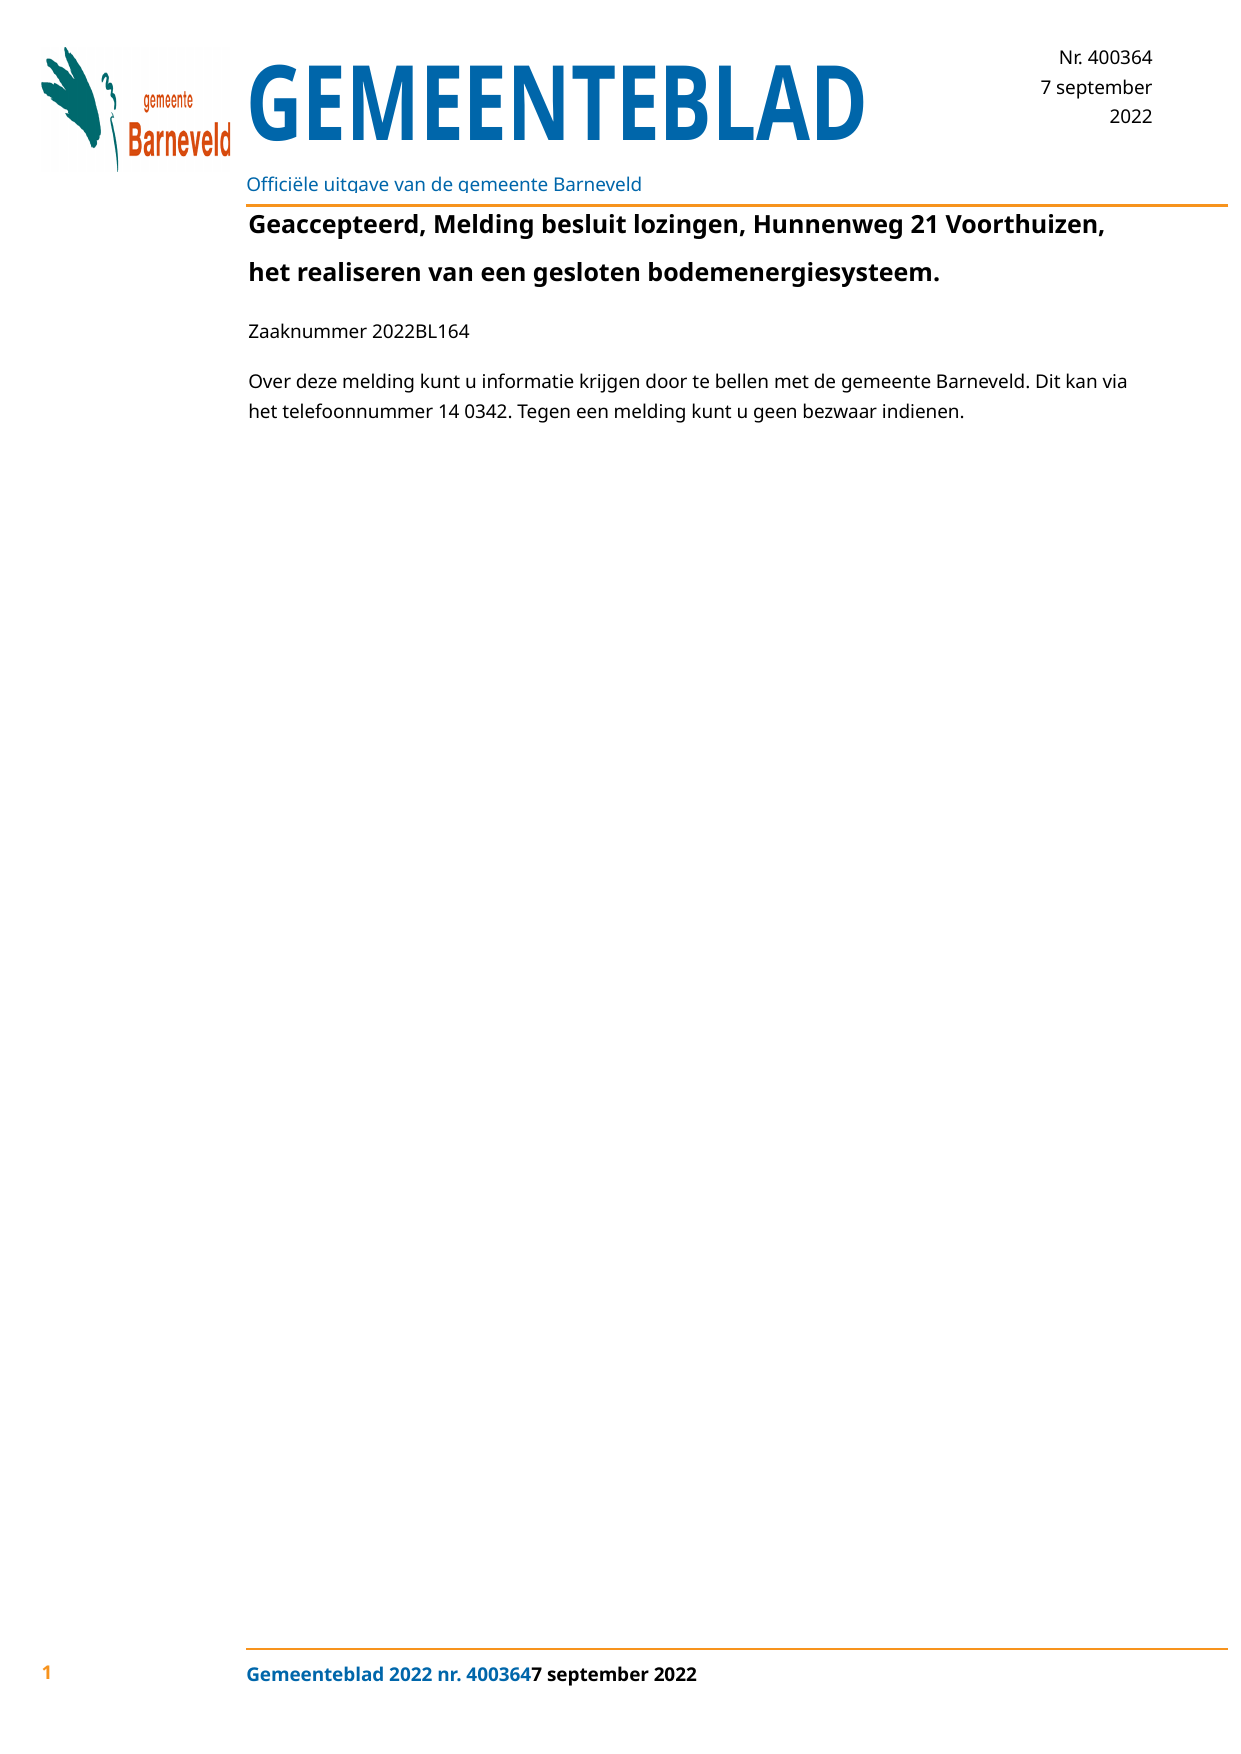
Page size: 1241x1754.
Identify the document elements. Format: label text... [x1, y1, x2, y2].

text Zaaknummer 2022BL164 [248, 318, 1152, 344]
text Geaccepteerd, Melding besluit lozingen, Hunnenweg 21 Voorthuizen, het realiseren van een gesloten bodemenergiesysteem. [248, 207, 1152, 288]
text Over deze melding kunt u informatie krijgen door te bellen met de gemeente Barneveld. Dit kan via het telefoonnummer 14 0342. Tegen een melding kunt u geen bezwaar indienen. [248, 368, 1152, 424]
picture [41, 47, 231, 172]
